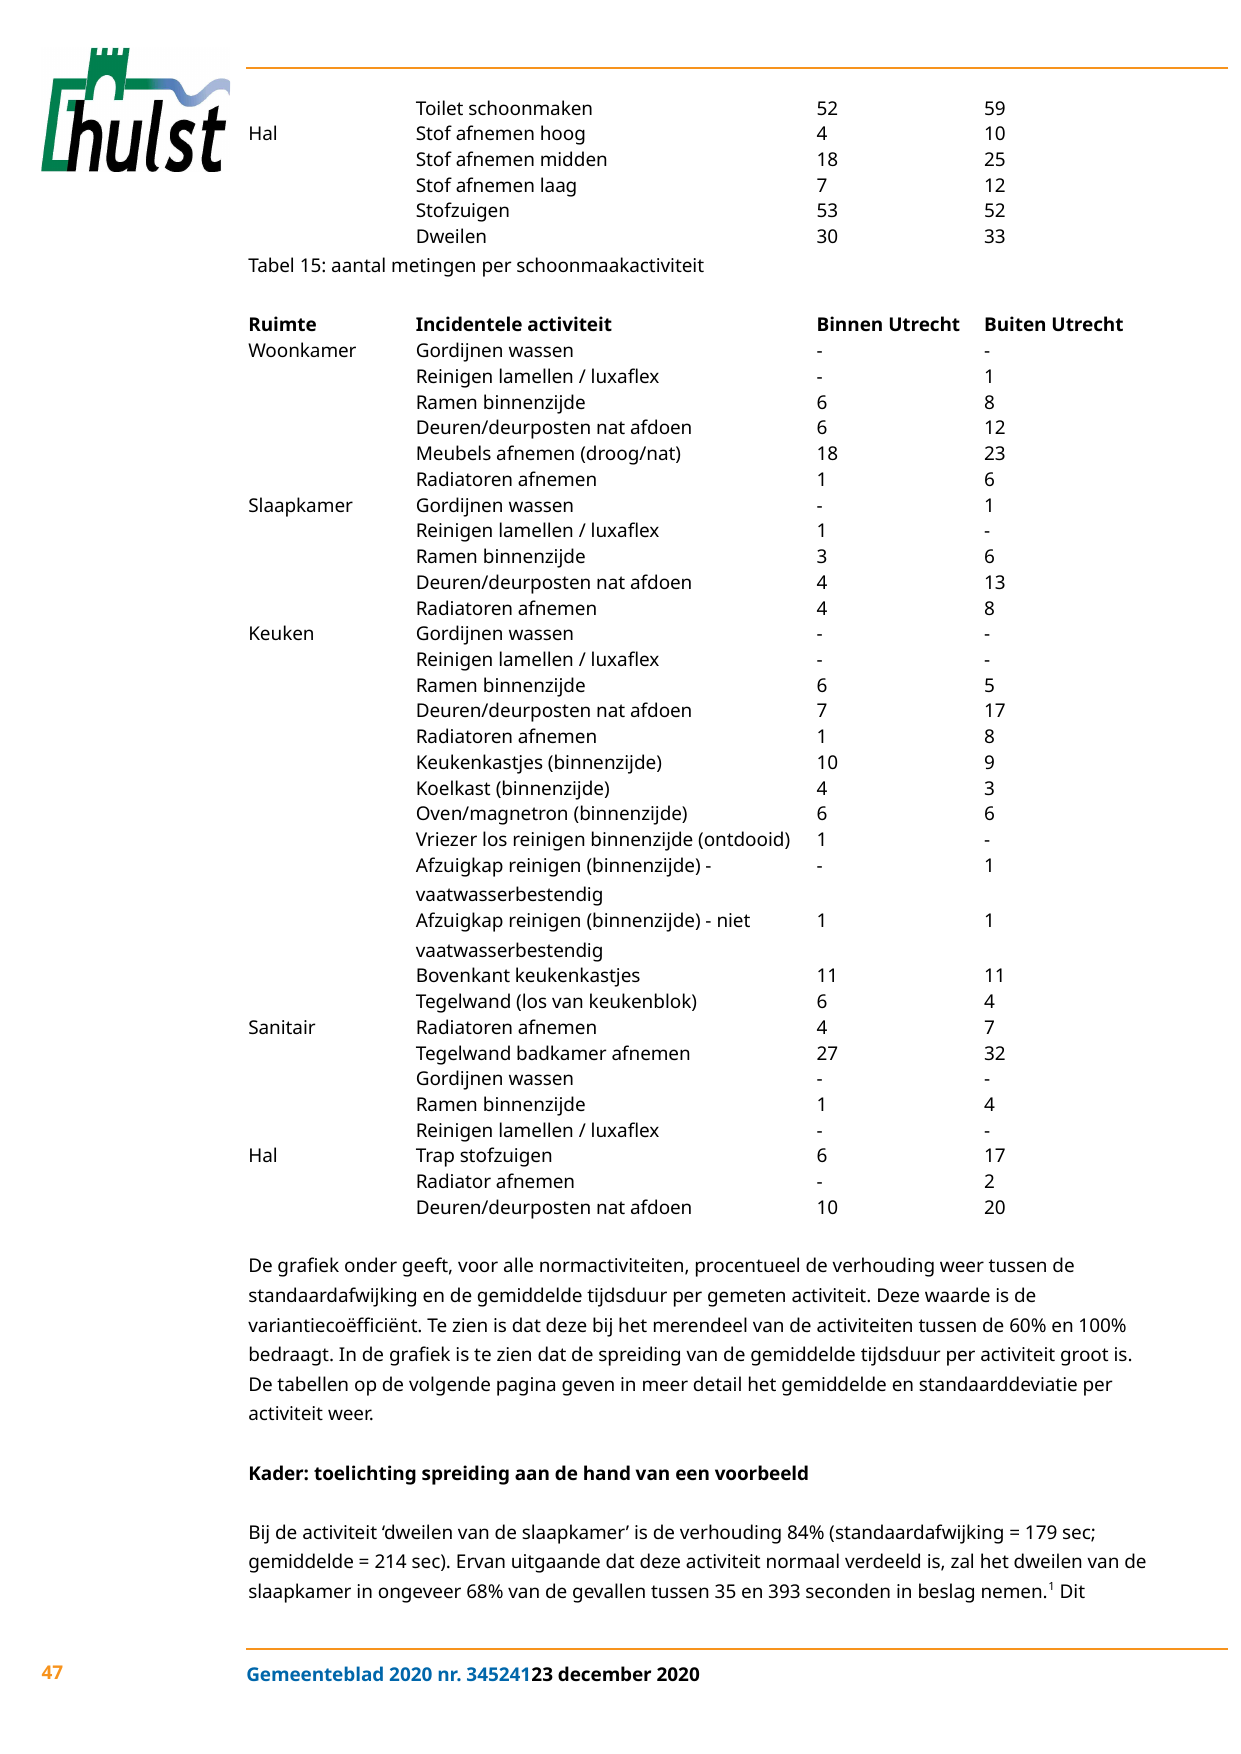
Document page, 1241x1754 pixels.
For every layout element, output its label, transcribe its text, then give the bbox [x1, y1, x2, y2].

table_cell 4 [984, 988, 1152, 1014]
table_cell 32 [984, 1040, 1152, 1066]
table_cell [248, 466, 416, 492]
table_cell 6 [816, 672, 984, 698]
table_cell - [816, 363, 984, 389]
table_cell 20 [984, 1194, 1152, 1220]
table_cell [248, 698, 416, 723]
table_cell [248, 775, 416, 801]
table_cell 4 [984, 1091, 1152, 1117]
table_cell Gordijnen wassen [416, 1066, 816, 1091]
table_cell [248, 963, 416, 988]
table_cell [248, 801, 416, 826]
table_cell - [816, 492, 984, 517]
table_cell Dweilen [416, 224, 816, 249]
table_cell 1 [816, 723, 984, 749]
table_cell [248, 95, 416, 121]
table_cell Reinigen lamellen / luxaflex [416, 518, 816, 543]
table_cell Oven/magnetron (binnenzijde) [416, 801, 816, 826]
table_cell 33 [984, 224, 1152, 249]
table_cell 1 [984, 363, 1152, 389]
table_cell [248, 1066, 416, 1091]
table_cell [248, 198, 416, 223]
table_cell Gordijnen wassen [416, 620, 816, 646]
table_cell [248, 389, 416, 414]
table_cell Toilet schoonmaken [416, 95, 816, 121]
table_cell [248, 907, 416, 963]
table_cell [248, 415, 416, 440]
table_cell Afzuigkap reinigen (binnenzijde) - niet vaatwasserbestendig [416, 907, 816, 963]
table_cell Stof afnemen midden [416, 146, 816, 172]
table_cell [248, 1194, 416, 1220]
table_cell 6 [984, 543, 1152, 569]
table_header Incidentele activiteit [416, 312, 816, 337]
table_cell Woonkamer [248, 338, 416, 363]
table_cell - [816, 852, 984, 907]
table_cell 6 [816, 1143, 984, 1168]
table_cell Trap stofzuigen [416, 1143, 816, 1168]
table_cell - [816, 646, 984, 672]
table_cell 3 [816, 543, 984, 569]
table_cell - [984, 1066, 1152, 1091]
table_cell 18 [816, 440, 984, 466]
table_cell [248, 1169, 416, 1194]
table_cell Keuken [248, 620, 416, 646]
table_cell 6 [816, 415, 984, 440]
table_cell 59 [984, 95, 1152, 121]
table_cell Tegelwand badkamer afnemen [416, 1040, 816, 1066]
table_cell [248, 1040, 416, 1066]
table_cell Ramen binnenzijde [416, 389, 816, 414]
table_header Buiten Utrecht [984, 312, 1152, 337]
table_cell 6 [816, 988, 984, 1014]
table_cell 30 [816, 224, 984, 249]
table_cell - [816, 620, 984, 646]
table_cell 4 [816, 1014, 984, 1040]
table_cell Deuren/deurposten nat afdoen [416, 569, 816, 595]
table_cell [248, 224, 416, 249]
table_cell 27 [816, 1040, 984, 1066]
table_cell [248, 723, 416, 749]
table_cell 3 [984, 775, 1152, 801]
table_cell [248, 595, 416, 620]
table_cell - [816, 1117, 984, 1143]
table_cell 4 [816, 775, 984, 801]
table_cell [248, 172, 416, 198]
table_cell 23 [984, 440, 1152, 466]
table_cell Deuren/deurposten nat afdoen [416, 415, 816, 440]
table_cell 10 [984, 121, 1152, 146]
table_cell 11 [816, 963, 984, 988]
table_cell Sanitair [248, 1014, 416, 1040]
table_cell - [816, 338, 984, 363]
table_cell 6 [984, 801, 1152, 826]
table_cell 52 [816, 95, 984, 121]
table_cell 10 [816, 749, 984, 775]
table_cell 6 [816, 801, 984, 826]
table_cell 2 [984, 1169, 1152, 1194]
table_cell Koelkast (binnenzijde) [416, 775, 816, 801]
table_cell [248, 672, 416, 698]
table_cell Gordijnen wassen [416, 492, 816, 517]
table_cell Ramen binnenzijde [416, 672, 816, 698]
table_cell - [816, 1066, 984, 1091]
table_cell - [984, 646, 1152, 672]
table_cell 10 [816, 1194, 984, 1220]
table_cell Deuren/deurposten nat afdoen [416, 1194, 816, 1220]
table_cell 7 [984, 1014, 1152, 1040]
table_cell - [816, 1169, 984, 1194]
table_cell [248, 1091, 416, 1117]
table_cell 18 [816, 146, 984, 172]
table_cell 1 [984, 907, 1152, 963]
table_cell Radiatoren afnemen [416, 595, 816, 620]
table_cell Hal [248, 121, 416, 146]
table_cell Stof afnemen hoog [416, 121, 816, 146]
table_cell 1 [816, 518, 984, 543]
table_cell 6 [984, 466, 1152, 492]
table_cell - [984, 518, 1152, 543]
table_header Binnen Utrecht [816, 312, 984, 337]
table_cell 1 [984, 852, 1152, 907]
table_cell 13 [984, 569, 1152, 595]
table_cell Ramen binnenzijde [416, 1091, 816, 1117]
table_cell 11 [984, 963, 1152, 988]
table_cell 52 [984, 198, 1152, 223]
table_cell 4 [816, 595, 984, 620]
table_cell 25 [984, 146, 1152, 172]
table_cell [248, 646, 416, 672]
table_cell - [984, 826, 1152, 852]
table_cell Slaapkamer [248, 492, 416, 517]
table_cell Keukenkastjes (binnenzijde) [416, 749, 816, 775]
table_cell 53 [816, 198, 984, 223]
table_cell [248, 852, 416, 907]
table_cell Tegelwand (los van keukenblok) [416, 988, 816, 1014]
table_cell 4 [816, 121, 984, 146]
table_cell 4 [816, 569, 984, 595]
table_cell Hal [248, 1143, 416, 1168]
table_cell [248, 569, 416, 595]
table_cell [248, 988, 416, 1014]
table_cell 1 [816, 1091, 984, 1117]
table_cell [248, 146, 416, 172]
text De grafiek onder geeft, voor alle normactiviteiten, procentueel de verhouding weer tussen de standaardafwijking en de gemiddelde tijdsduur per gemeten activiteit. Deze waarde is de variantiecoëfficiënt. Te zien is dat deze bij het merendeel van de activiteiten tussen de 60% en 100% bedraagt. In de grafiek is te zien dat de spreiding van de gemiddelde tijdsduur per activiteit groot is. [248, 1253, 1152, 1367]
table_cell 8 [984, 595, 1152, 620]
table_cell Gordijnen wassen [416, 338, 816, 363]
table_cell 8 [984, 389, 1152, 414]
table_cell Stof afnemen laag [416, 172, 816, 198]
table_cell [248, 1117, 416, 1143]
table_cell [248, 363, 416, 389]
table_cell Reinigen lamellen / luxaflex [416, 646, 816, 672]
table_cell 7 [816, 172, 984, 198]
table_cell 5 [984, 672, 1152, 698]
text Tabel 15: aantal metingen per schoonmaakactiviteit [248, 252, 1152, 278]
table_cell Stofzuigen [416, 198, 816, 223]
table_cell 6 [816, 389, 984, 414]
table_cell 17 [984, 698, 1152, 723]
text De tabellen op de volgende pagina geven in meer detail het gemiddelde en standaarddeviatie per activiteit weer. [248, 1371, 1152, 1426]
table_cell Radiatoren afnemen [416, 1014, 816, 1040]
table_cell 7 [816, 698, 984, 723]
table_cell 1 [816, 907, 984, 963]
table_cell 12 [984, 172, 1152, 198]
table_cell [248, 518, 416, 543]
table_cell 9 [984, 749, 1152, 775]
table_cell Ramen binnenzijde [416, 543, 816, 569]
table_cell Radiatoren afnemen [416, 466, 816, 492]
table_cell [248, 826, 416, 852]
table_header Ruimte [248, 312, 416, 337]
table_cell Radiator afnemen [416, 1169, 816, 1194]
table_cell Bovenkant keukenkastjes [416, 963, 816, 988]
table_cell 17 [984, 1143, 1152, 1168]
table_cell Afzuigkap reinigen (binnenzijde) - vaatwasserbestendig [416, 852, 816, 907]
table_cell 12 [984, 415, 1152, 440]
table_cell - [984, 1117, 1152, 1143]
table_cell Deuren/deurposten nat afdoen [416, 698, 816, 723]
table_cell - [984, 620, 1152, 646]
table_cell 1 [816, 466, 984, 492]
table_header Kader: toelichting spreiding aan de hand van een voorbeeld Bij de activiteit ‘dweilen van de slaapkamer’ is de verhouding 84% (standaardafwijking = 179 sec; gemiddelde = 214 sec). Ervan uitgaande dat deze activiteit normaal verdeeld is, zal het dweilen van de slaapkamer in ongeveer 68% van de gevallen tussen 35 en 393 seconden in beslag nemen.1 Dit [248, 1460, 1152, 1604]
table_cell Reinigen lamellen / luxaflex [416, 363, 816, 389]
table_cell [248, 749, 416, 775]
table_cell 8 [984, 723, 1152, 749]
table_cell 1 [984, 492, 1152, 517]
picture [41, 47, 231, 172]
table_cell Radiatoren afnemen [416, 723, 816, 749]
table_cell Reinigen lamellen / luxaflex [416, 1117, 816, 1143]
table_cell [248, 543, 416, 569]
table_cell - [984, 338, 1152, 363]
table_cell 1 [816, 826, 984, 852]
table_cell [248, 440, 416, 466]
table_cell Meubels afnemen (droog/nat) [416, 440, 816, 466]
table_cell Vriezer los reinigen binnenzijde (ontdooid) [416, 826, 816, 852]
